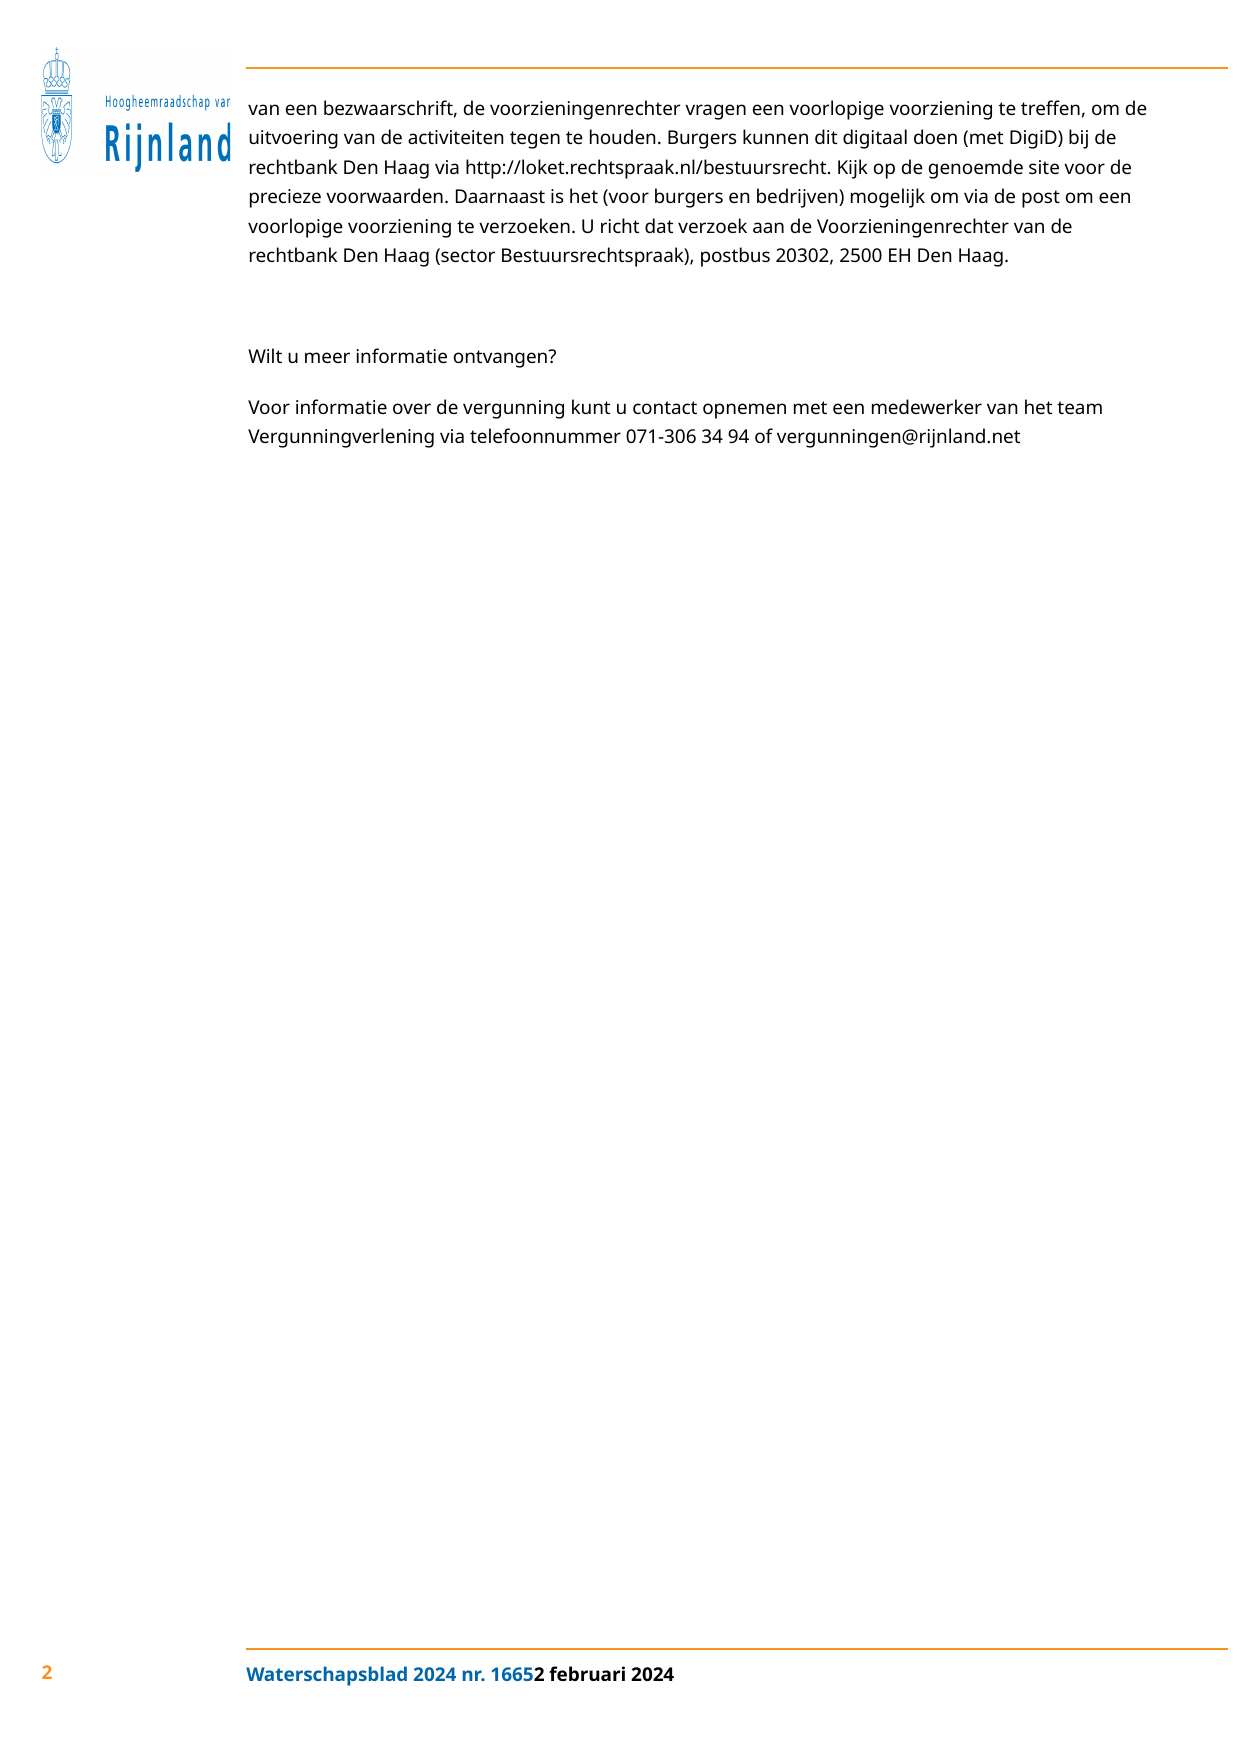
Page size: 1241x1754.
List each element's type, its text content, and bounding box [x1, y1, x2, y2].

text Wilt u meer informatie ontvangen? [248, 343, 1152, 369]
picture [41, 47, 231, 172]
text van een bezwaarschrift, de voorzieningenrechter vragen een voorlopige voorziening te treffen, om de uitvoering van de activiteiten tegen te houden. Burgers kunnen dit digitaal doen (met DigiD) bij de rechtbank Den Haag via http://loket.rechtspraak.nl/bestuursrecht. Kijk op de genoemde site voor de precieze voorwaarden. Daarnaast is het (voor burgers en bedrijven) mogelijk om via de post om een voorlopige voorziening te verzoeken. U richt dat verzoek aan de Voorzieningenrechter van de rechtbank Den Haag (sector Bestuursrechtspraak), postbus 20302, 2500 EH Den Haag. [248, 95, 1152, 268]
text Voor informatie over de vergunning kunt u contact opnemen met een medewerker van het team Vergunningverlening via telefoonnummer 071-306 34 94 of vergunningen@rijnland.net [248, 394, 1152, 449]
